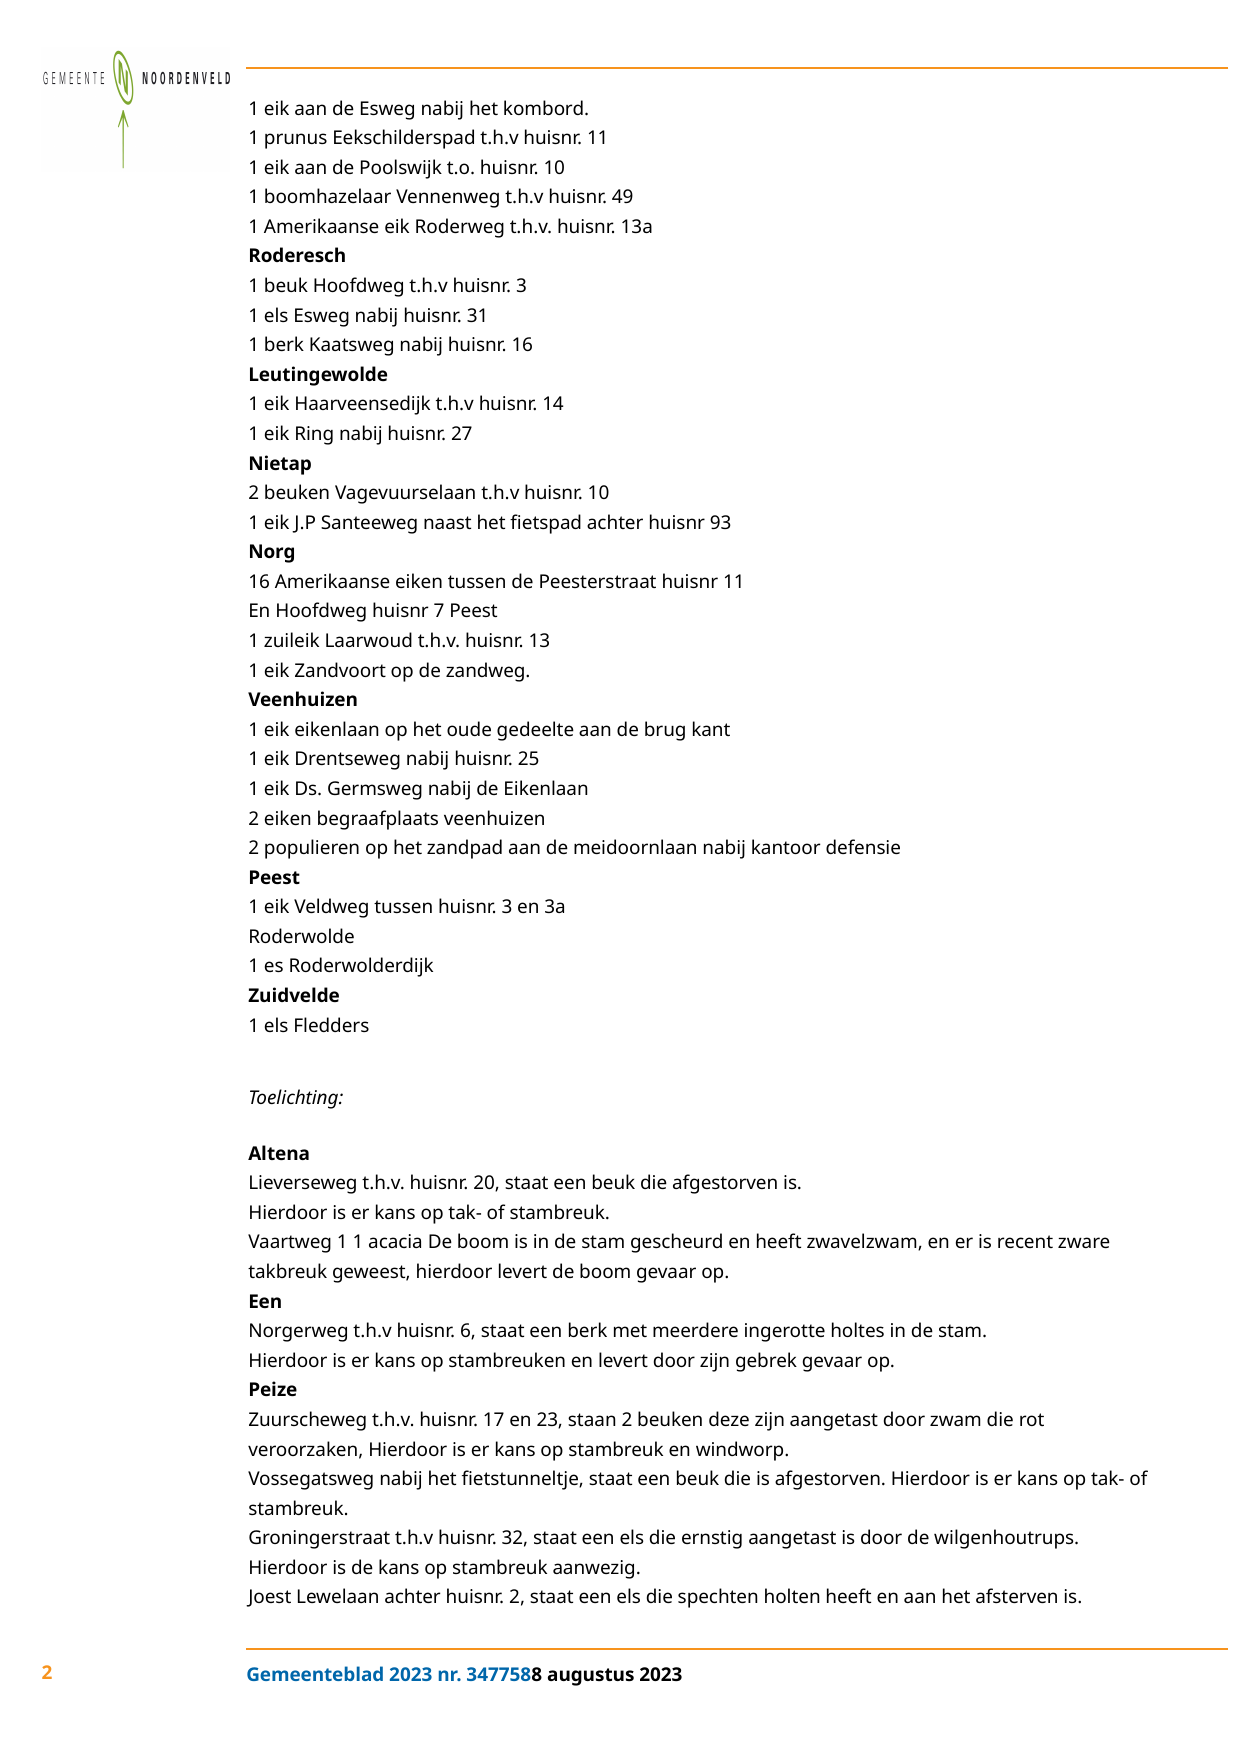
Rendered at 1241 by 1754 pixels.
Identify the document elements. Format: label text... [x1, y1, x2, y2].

text Zuurscheweg t.h.v. huisnr. 17 en 23, staan 2 beuken deze zijn aangetast door zwam die rot veroorzaken, Hierdoor is er kans op stambreuk en windworp. [248, 1406, 1152, 1461]
text Nietap [248, 450, 1152, 476]
text 2 beuken Vagevuurselaan t.h.v huisnr. 10 [248, 479, 1152, 505]
text 1 eik Haarveensedijk t.h.v huisnr. 14 [248, 391, 1152, 416]
text 1 els Fledders [248, 1012, 1152, 1038]
text Zuidvelde [248, 982, 1152, 1008]
text Lieverseweg t.h.v. huisnr. 20, staat een beuk die afgestorven is. [248, 1169, 1152, 1195]
text Peize [248, 1377, 1152, 1402]
text 1 berk Kaatsweg nabij huisnr. 16 [248, 331, 1152, 357]
text Norg [248, 538, 1152, 564]
text Leutingewolde [248, 361, 1152, 387]
text 1 eik eikenlaan op het oude gedeelte aan de brug kant [248, 716, 1152, 742]
text 1 beuk Hoofdweg t.h.v huisnr. 3 [248, 272, 1152, 298]
text 2 eiken begraafplaats veenhuizen [248, 805, 1152, 831]
text Altena [248, 1140, 1152, 1166]
text 1 eik aan de Esweg nabij het kombord. [248, 95, 1152, 121]
text 1 zuileik Laarwoud t.h.v. huisnr. 13 [248, 627, 1152, 653]
text 1 eik Veldweg tussen huisnr. 3 en 3a [248, 893, 1152, 919]
text Toelichting: [248, 1084, 1152, 1110]
text Hierdoor is er kans op stambreuken en levert door zijn gebrek gevaar op. [248, 1347, 1152, 1373]
text Joest Lewelaan achter huisnr. 2, staat een els die spechten holten heeft en aan het afsterven is. [248, 1584, 1152, 1609]
text Een [248, 1288, 1152, 1313]
text 1 eik Drentseweg nabij huisnr. 25 [248, 746, 1152, 771]
text 1 eik Ds. Germsweg nabij de Eikenlaan [248, 775, 1152, 801]
text 1 eik Zandvoort op de zandweg. [248, 657, 1152, 683]
text En Hoofdweg huisnr 7 Peest [248, 598, 1152, 623]
text 1 es Roderwolderdijk [248, 953, 1152, 978]
text Roderesch [248, 243, 1152, 268]
text Hierdoor is er kans op tak- of stambreuk. [248, 1199, 1152, 1225]
text 1 els Esweg nabij huisnr. 31 [248, 302, 1152, 328]
text Veenhuizen [248, 686, 1152, 712]
text 1 Amerikaanse eik Roderweg t.h.v. huisnr. 13a [248, 213, 1152, 239]
text 1 eik J.P Santeeweg naast het fietspad achter huisnr 93 [248, 509, 1152, 535]
text Roderwolde [248, 923, 1152, 949]
text 16 Amerikaanse eiken tussen de Peesterstraat huisnr 11 [248, 568, 1152, 594]
text 2 populieren op het zandpad aan de meidoornlaan nabij kantoor defensie [248, 834, 1152, 860]
picture [41, 47, 231, 172]
text Groningerstraat t.h.v huisnr. 32, staat een els die ernstig aangetast is door de wilgenhoutrups. Hierdoor is de kans op stambreuk aanwezig. [248, 1524, 1152, 1580]
text 1 eik aan de Poolswijk t.o. huisnr. 10 [248, 154, 1152, 180]
text 1 eik Ring nabij huisnr. 27 [248, 420, 1152, 446]
text 1 prunus Eekschilderspad t.h.v huisnr. 11 [248, 124, 1152, 150]
text Peest [248, 864, 1152, 890]
text Norgerweg t.h.v huisnr. 6, staat een berk met meerdere ingerotte holtes in de stam. [248, 1317, 1152, 1343]
text 1 boomhazelaar Vennenweg t.h.v huisnr. 49 [248, 183, 1152, 209]
text Vossegatsweg nabij het fietstunneltje, staat een beuk die is afgestorven. Hierdoor is er kans op tak- of stambreuk. [248, 1465, 1152, 1521]
text Vaartweg 1 1 acacia De boom is in de stam gescheurd en heeft zwavelzwam, en er is recent zware takbreuk geweest, hierdoor levert de boom gevaar op. [248, 1229, 1152, 1284]
